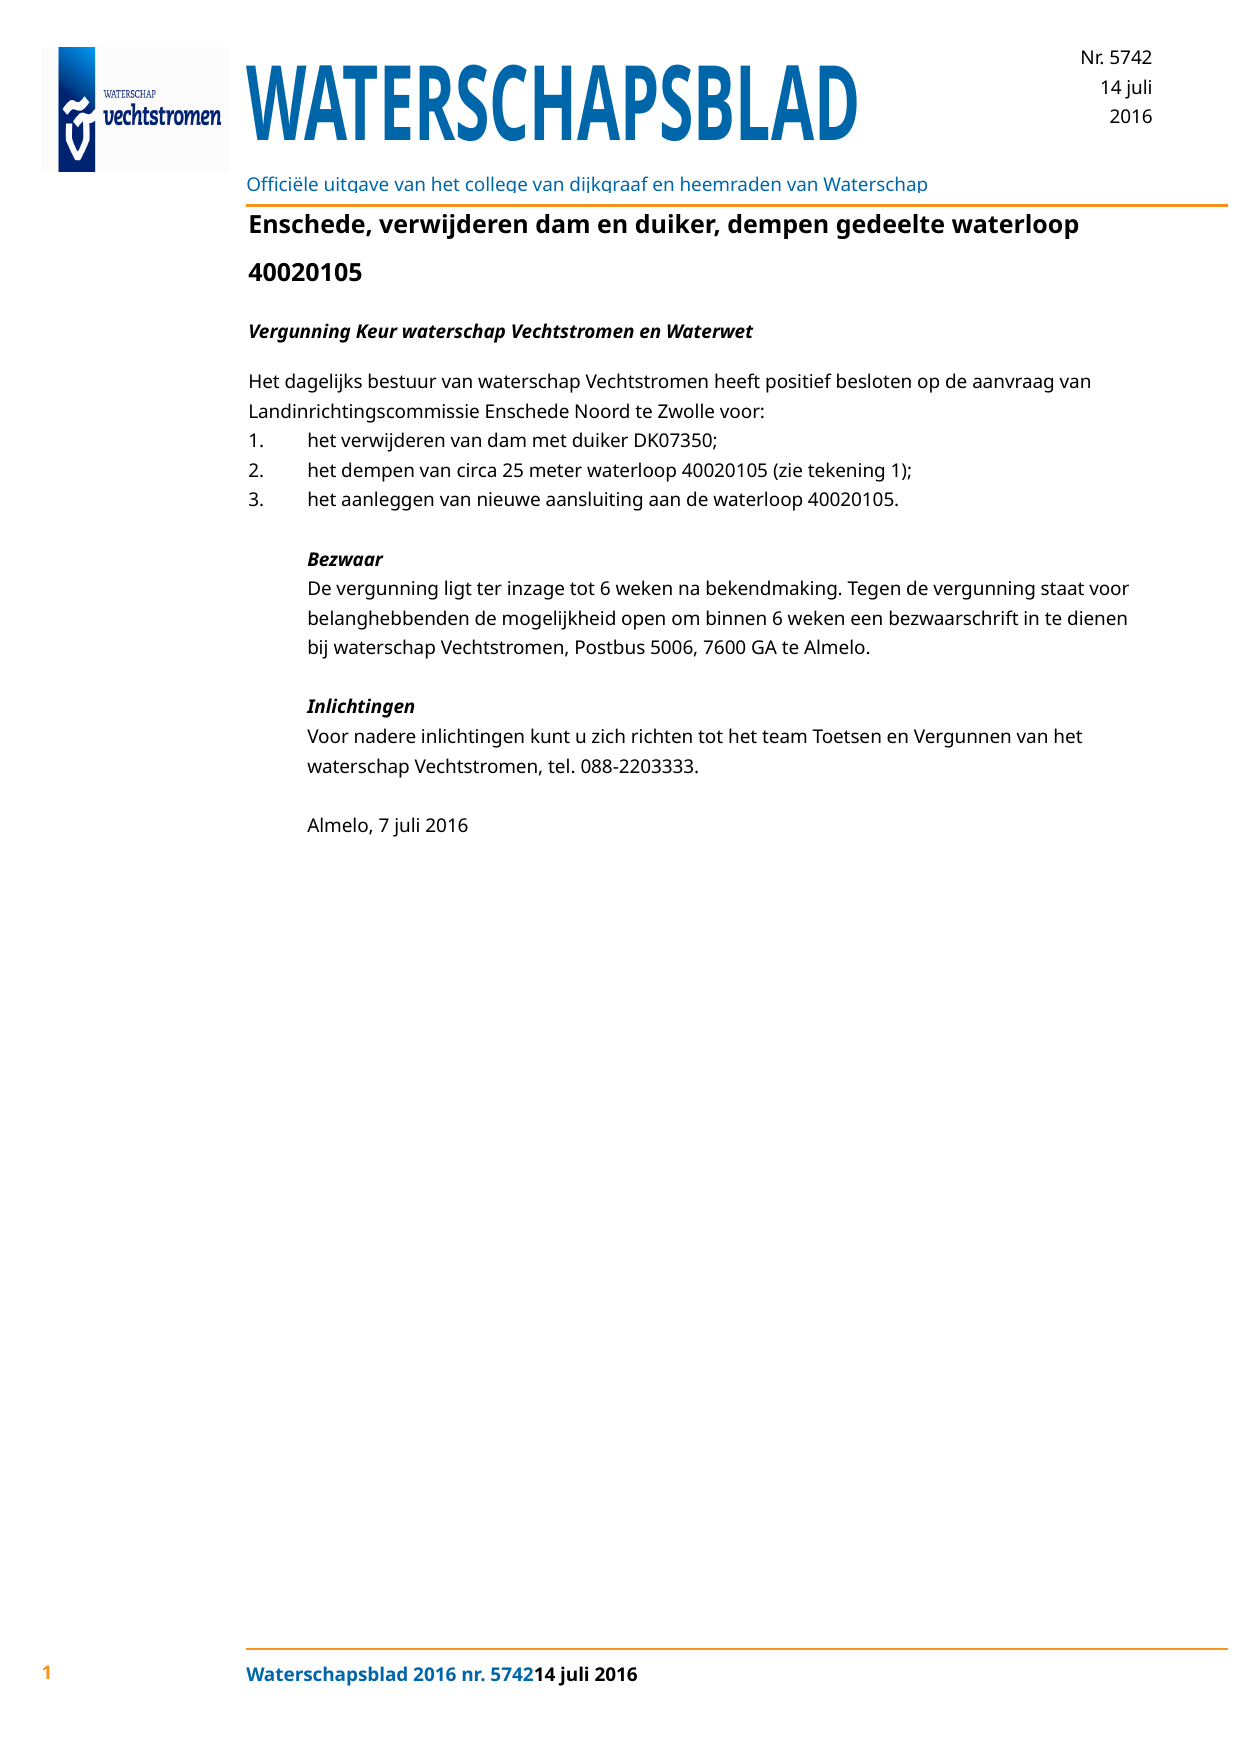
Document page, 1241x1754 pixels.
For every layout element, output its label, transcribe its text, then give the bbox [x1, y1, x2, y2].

list Bezwaar [248, 546, 1152, 572]
list De vergunning ligt ter inzage tot 6 weken na bekendmaking. Tegen de vergunning staat voor belanghebbenden de mogelijkheid open om binnen 6 weken een bezwaarschrift in te dienen bij waterschap Vechtstromen, Postbus 5006, 7600 GA te Almelo. [248, 575, 1152, 660]
list het aanleggen van nieuwe aansluiting aan de waterloop 40020105. [248, 487, 1152, 512]
list Almelo, 7 juli 2016 [248, 812, 1152, 838]
text Het dagelijks bestuur van waterschap Vechtstromen heeft positief besloten op de aanvraag van Landinrichtingscommissie Enschede Noord te Zwolle voor: [248, 368, 1152, 424]
picture [41, 47, 231, 172]
list het dempen van circa 25 meter waterloop 40020105 (zie tekening 1); [248, 457, 1152, 483]
text Enschede, verwijderen dam en duiker, dempen gedeelte waterloop 40020105 [248, 207, 1152, 288]
list het verwijderen van dam met duiker DK07350; [248, 427, 1152, 453]
text Vergunning Keur waterschap Vechtstromen en Waterwet [248, 318, 1152, 344]
list Inlichtingen [248, 694, 1152, 719]
list Voor nadere inlichtingen kunt u zich richten tot het team Toetsen en Vergunnen van het waterschap Vechtstromen, tel. 088-2203333. [248, 723, 1152, 779]
